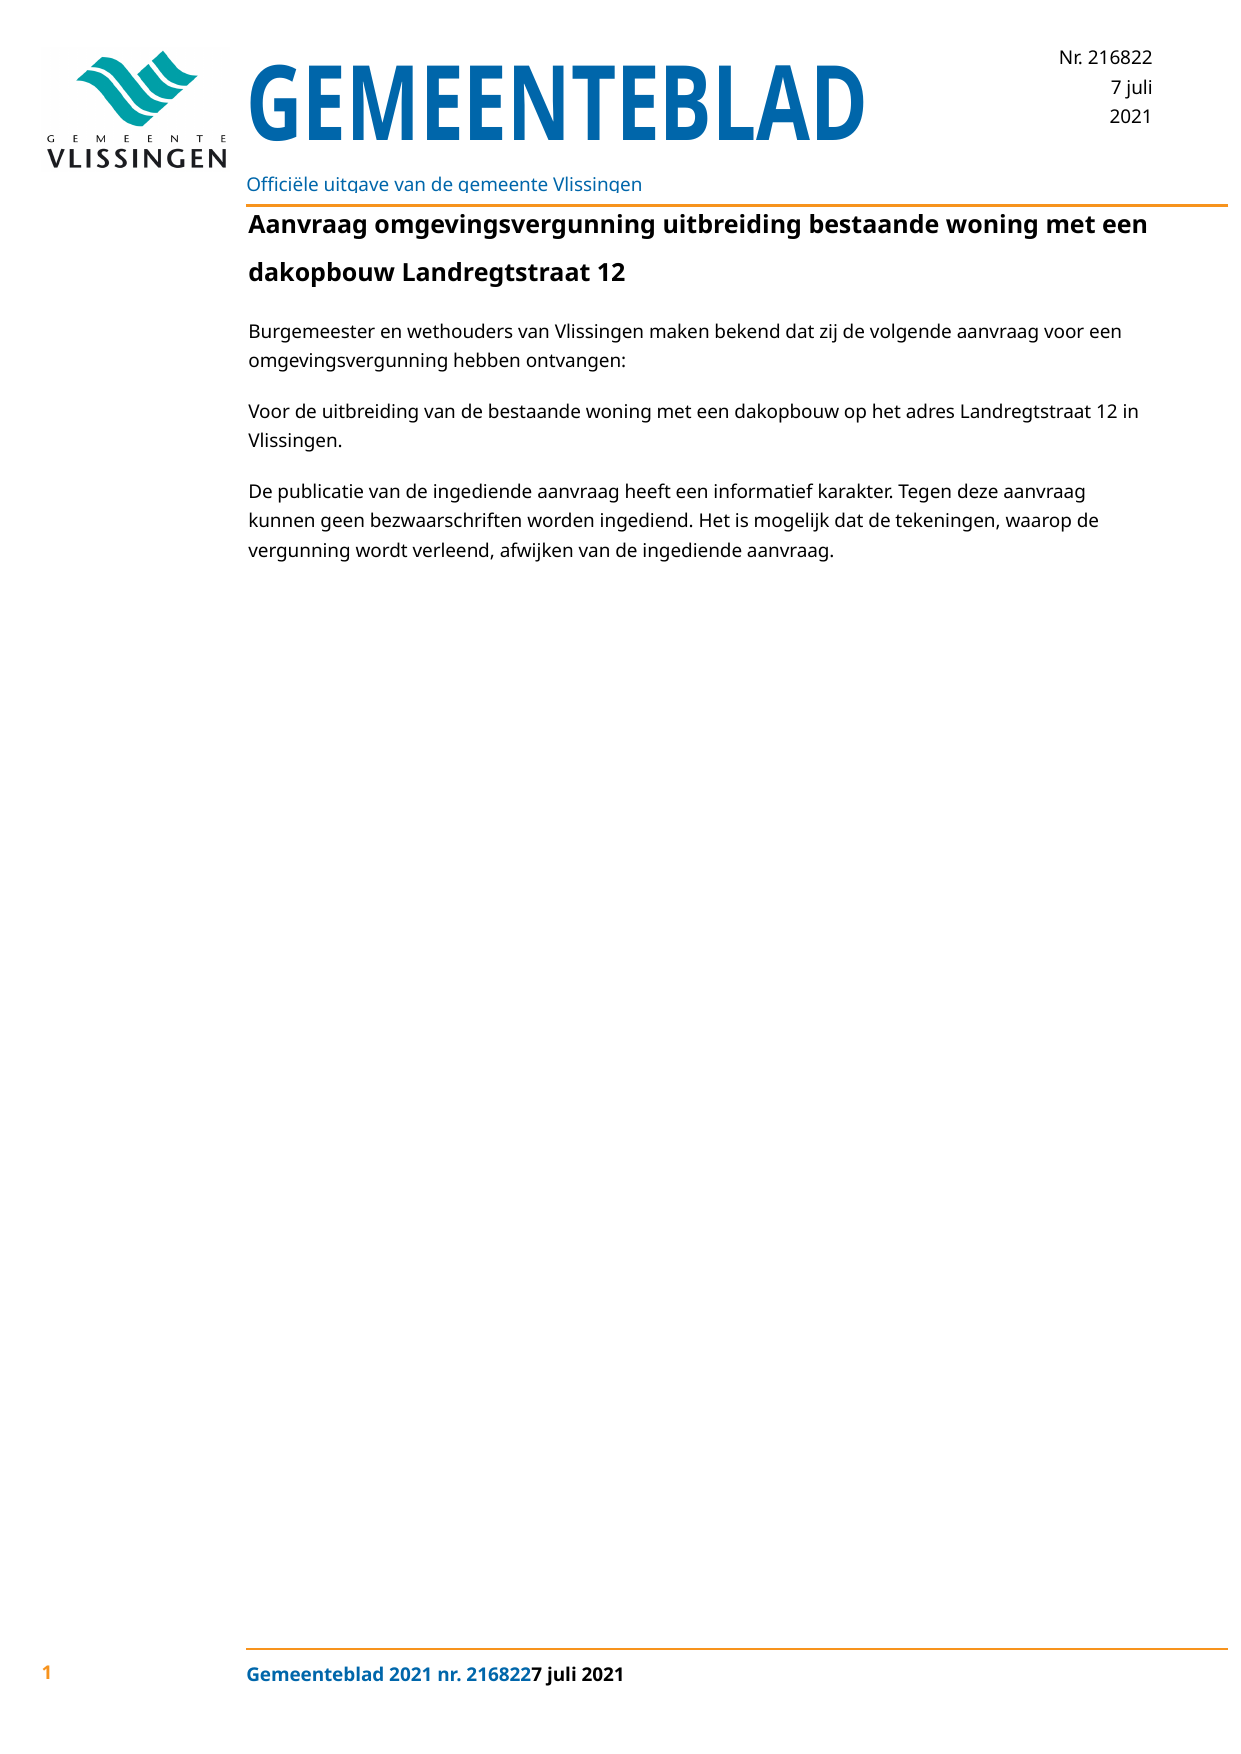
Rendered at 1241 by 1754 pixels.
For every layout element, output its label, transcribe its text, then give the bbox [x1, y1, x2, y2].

text Voor de uitbreiding van de bestaande woning met een dakopbouw op het adres Landregtstraat 12 in Vlissingen. [248, 398, 1152, 453]
text Aanvraag omgevingsvergunning uitbreiding bestaande woning met een dakopbouw Landregtstraat 12 [248, 207, 1152, 288]
text Burgemeester en wethouders van Vlissingen maken bekend dat zij de volgende aanvraag voor een omgevingsvergunning hebben ontvangen: [248, 318, 1152, 373]
picture [41, 47, 231, 172]
text De publicatie van de ingediende aanvraag heeft een informatief karakter. Tegen deze aanvraag kunnen geen bezwaarschriften worden ingediend. Het is mogelijk dat de tekeningen, waarop de vergunning wordt verleend, afwijken van de ingediende aanvraag. [248, 478, 1152, 563]
